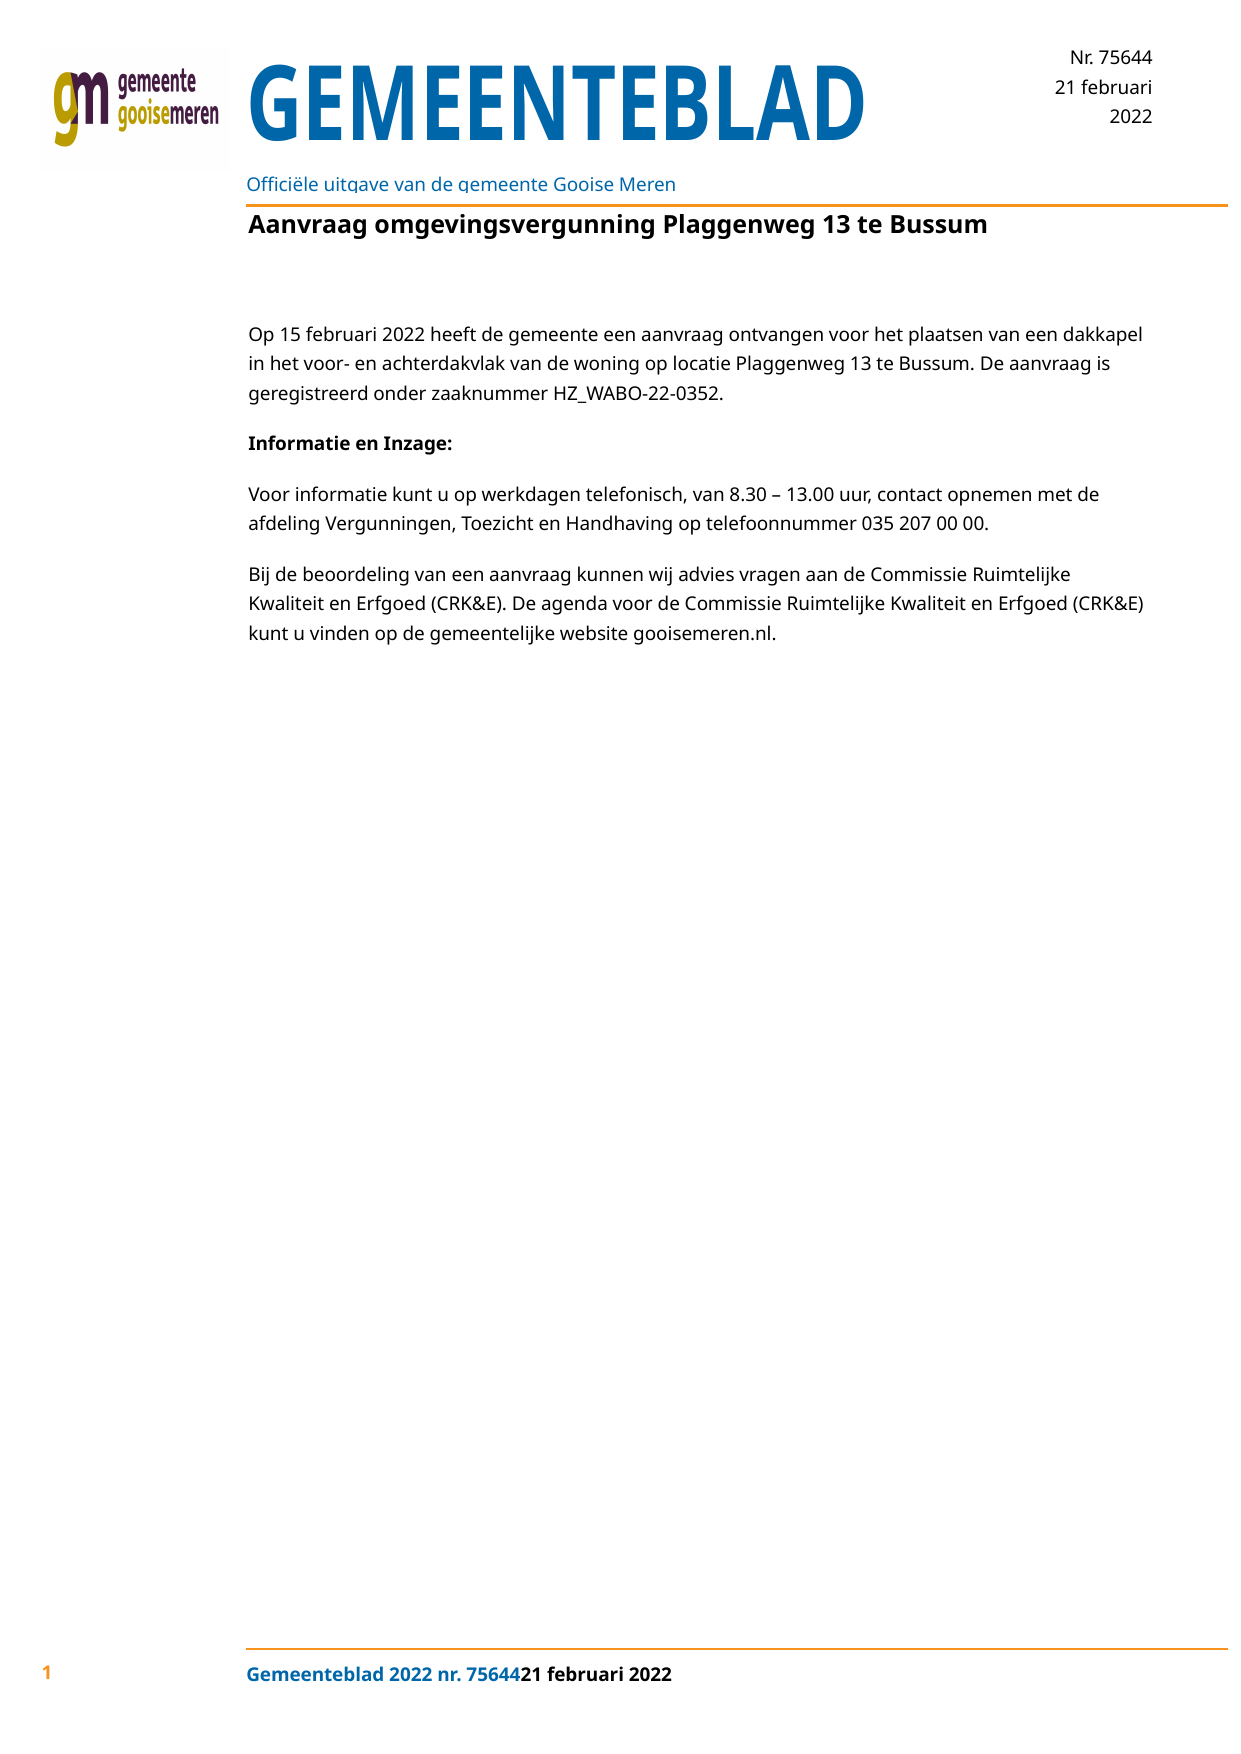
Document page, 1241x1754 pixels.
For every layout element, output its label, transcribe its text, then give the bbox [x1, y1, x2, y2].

picture [41, 47, 231, 172]
text Informatie en Inzage: [248, 430, 1152, 456]
text Voor informatie kunt u op werkdagen telefonisch, van 8.30 – 13.00 uur, contact opnemen met de afdeling Vergunningen, Toezicht en Handhaving op telefoonnummer 035 207 00 00. [248, 481, 1152, 536]
text Bij de beoordeling van een aanvraag kunnen wij advies vragen aan de Commissie Ruimtelijke Kwaliteit en Erfgoed (CRK&E). De agenda voor de Commissie Ruimtelijke Kwaliteit en Erfgoed (CRK&E) kunt u vinden op de gemeentelijke website gooisemeren.nl. [248, 561, 1152, 646]
text Aanvraag omgevingsvergunning Plaggenweg 13 te Bussum [248, 207, 1152, 241]
text Op 15 februari 2022 heeft de gemeente een aanvraag ontvangen voor het plaatsen van een dakkapel in het voor- en achterdakvlak van de woning op locatie Plaggenweg 13 te Bussum. De aanvraag is geregistreerd onder zaaknummer HZ_WABO-22-0352. [248, 321, 1152, 406]
